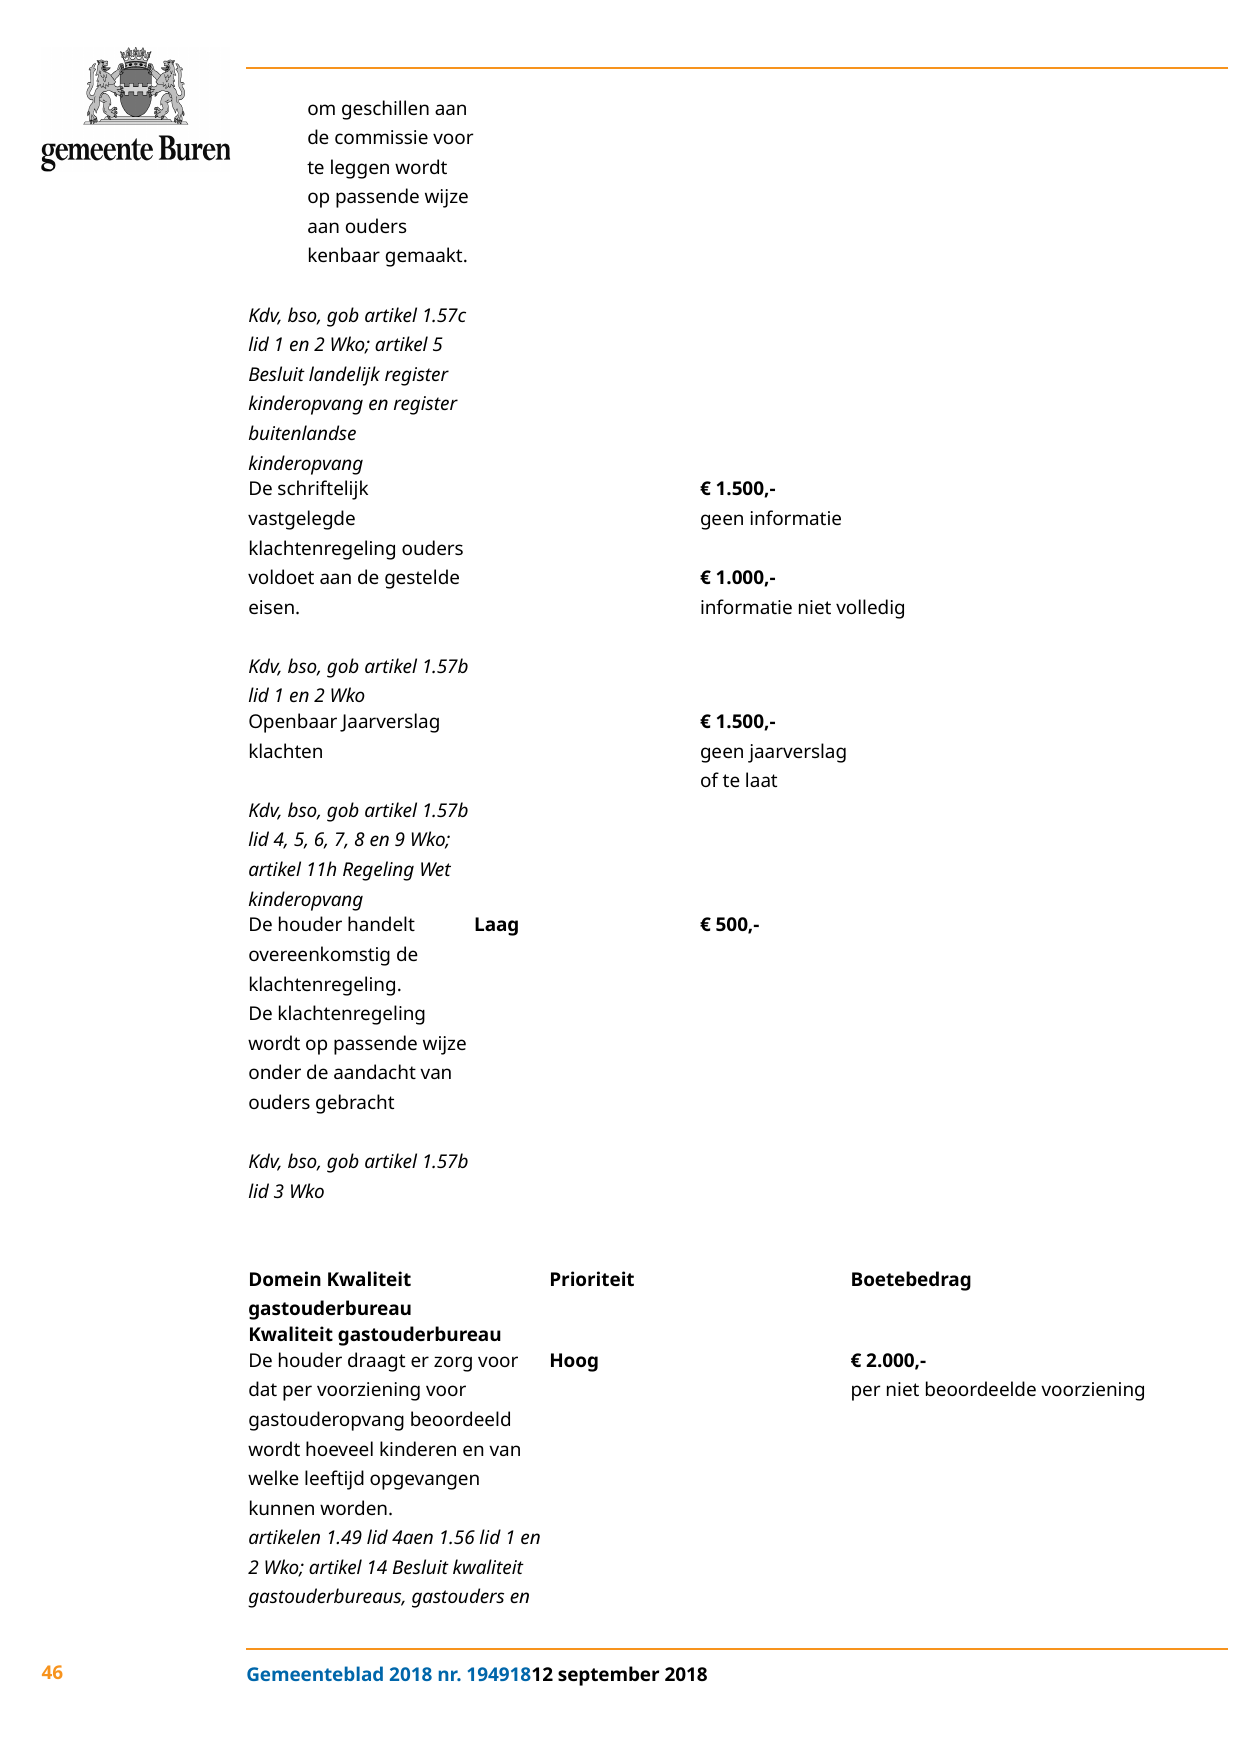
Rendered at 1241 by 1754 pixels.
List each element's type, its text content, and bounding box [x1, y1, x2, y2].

table_cell om geschillen aan de commissie voor te leggen wordt op passende wijze aan ouders kenbaar gemaakt. Kdv, bso, gob artikel 1.57c lid 1 en 2 Wko; artikel 5 Besluit landelijk register kinderopvang en register buitenlandse kinderopvang [248, 95, 474, 476]
table_cell [474, 708, 700, 912]
table_cell De schriftelijk vastgelegde klachtenregeling ouders voldoet aan de gestelde eisen. Kdv, bso, gob artikel 1.57b lid 1 en 2 Wko [248, 476, 474, 708]
table_cell [474, 476, 700, 708]
table_header Prioriteit [549, 1266, 850, 1321]
table_cell € 1.500,- geen informatie € 1.000,- informatie niet volledig [700, 476, 926, 708]
table_cell € 1.500,- geen jaarverslag of te laat [700, 708, 926, 912]
table_cell Hoog [549, 1347, 850, 1609]
table_cell [474, 95, 700, 476]
table_cell [700, 95, 926, 476]
table_cell € 2.000,- per niet beoordeelde voorziening [850, 1347, 1152, 1609]
table_header Boetebedrag [850, 1266, 1152, 1321]
table_cell Openbaar Jaarverslag klachten Kdv, bso, gob artikel 1.57b lid 4, 5, 6, 7, 8 en 9 Wko; artikel 11h Regeling Wet kinderopvang [248, 708, 474, 912]
table_cell Kwaliteit gastouderbureau [248, 1321, 549, 1347]
table_cell [926, 912, 1152, 1233]
table_cell Laag [474, 912, 700, 1233]
table_cell De houder draagt er zorg voor dat per voorziening voor gastouderopvang beoordeeld wordt hoeveel kinderen en van welke leeftijd opgevangen kunnen worden. artikelen 1.49 lid 4aen 1.56 lid 1 en 2 Wko; artikel 14 Besluit kwaliteit gastouderbureaus, gastouders en [248, 1347, 549, 1609]
picture [41, 47, 231, 172]
table_cell € 500,- [700, 912, 926, 1233]
table_cell De houder handelt overeenkomstig de klachtenregeling. De klachtenregeling wordt op passende wijze onder de aandacht van ouders gebracht Kdv, bso, gob artikel 1.57b lid 3 Wko [248, 912, 474, 1233]
table_cell [926, 95, 1152, 476]
table_header Domein Kwaliteit gastouderbureau [248, 1266, 549, 1321]
